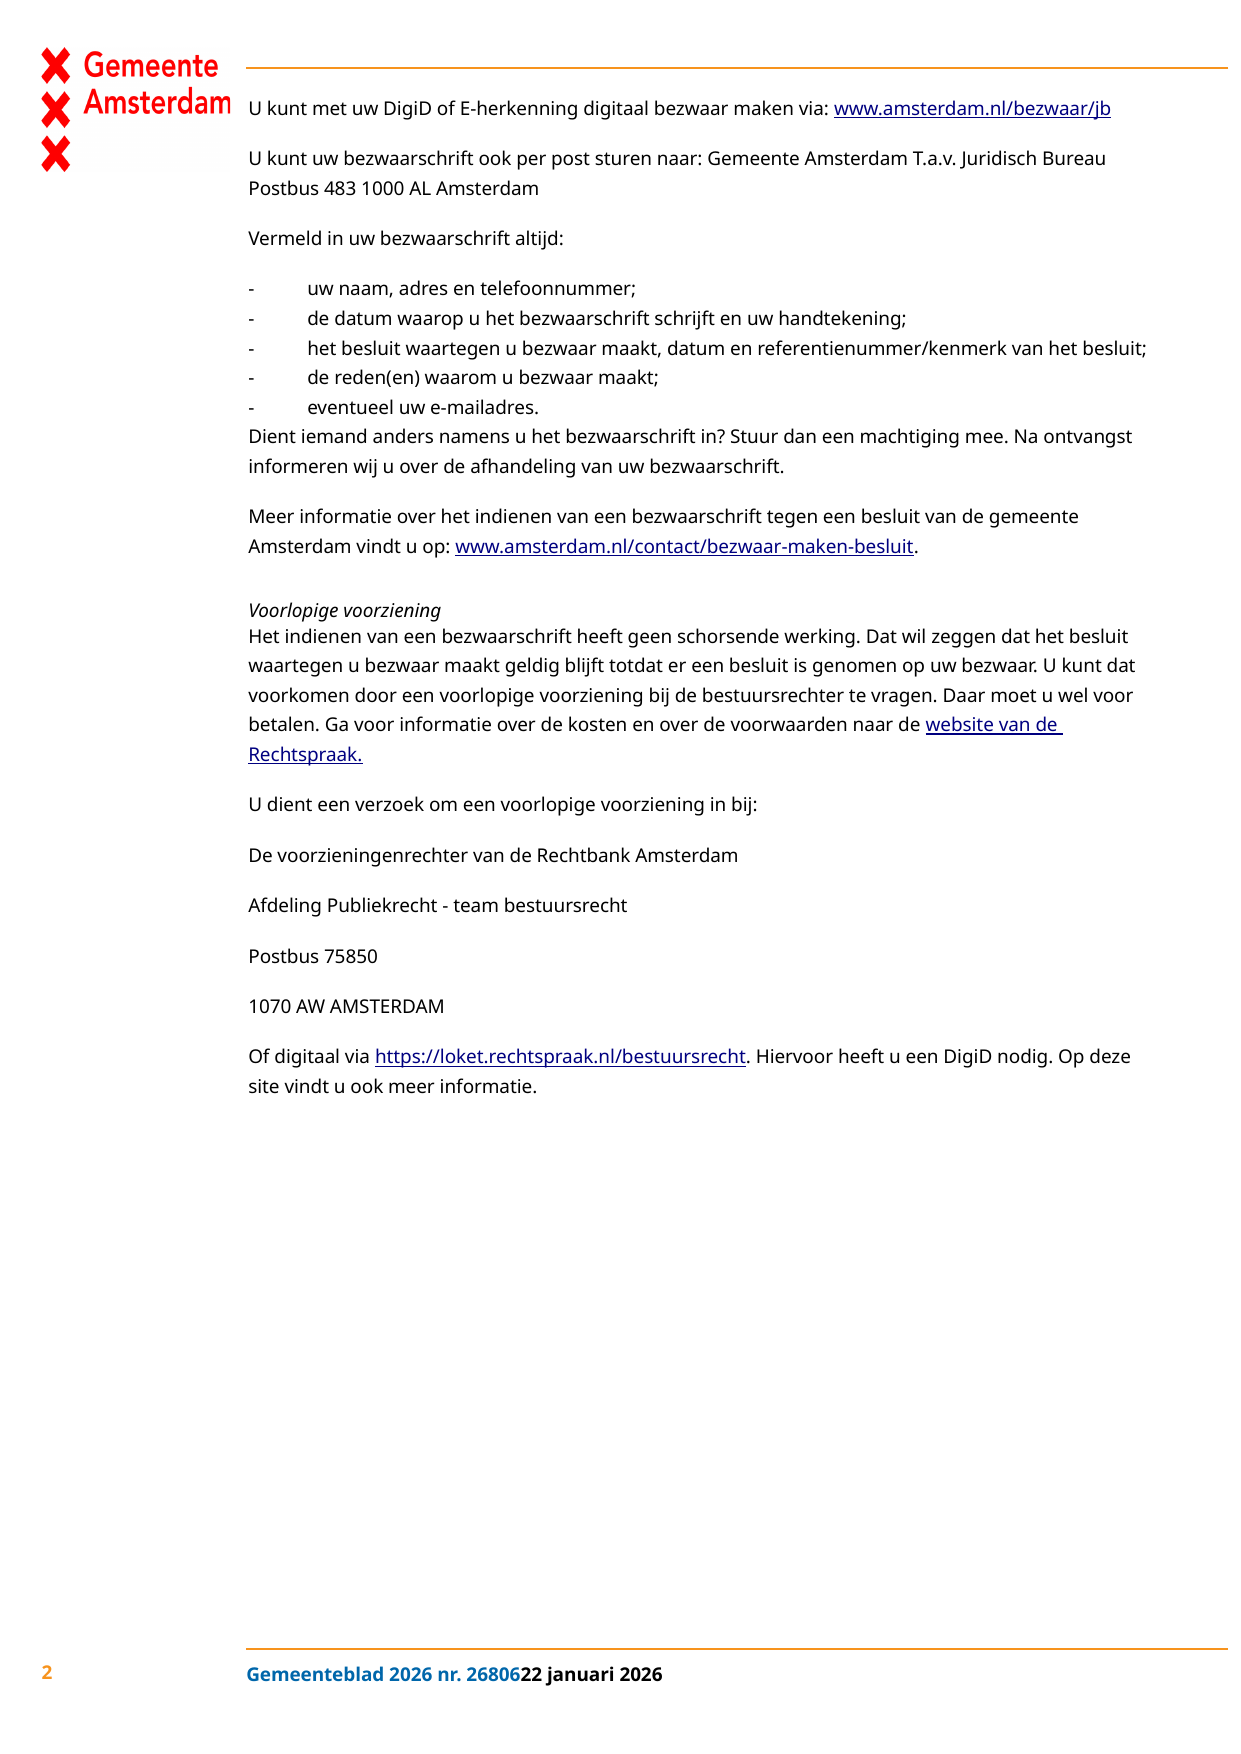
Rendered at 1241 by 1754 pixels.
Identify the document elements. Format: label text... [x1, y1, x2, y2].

text Postbus 75850 [248, 943, 1152, 968]
text U dient een verzoek om een voorlopige voorziening in bij: [248, 792, 1152, 817]
list de datum waarop u het bezwaarschrift schrijft en uw handtekening; [248, 305, 1152, 331]
list de reden(en) waarom u bezwaar maakt; [248, 364, 1152, 390]
text Voorlopige voorziening [248, 597, 1152, 623]
text Vermeld in uw bezwaarschrift altijd: [248, 225, 1152, 251]
text Het indienen van een bezwaarschrift heeft geen schorsende werking. Dat wil zeggen dat het besluit waartegen u bezwaar maakt geldig blijft totdat er een besluit is genomen op uw bezwaar. U kunt dat voorkomen door een voorlopige voorziening bij de bestuursrechter te vragen. Daar moet u wel voor betalen. Ga voor informatie over de kosten en over de voorwaarden naar de website van de Rechtspraak. [248, 623, 1152, 767]
text U kunt uw bezwaarschrift ook per post sturen naar: Gemeente Amsterdam T.a.v. Juridisch Bureau Postbus 483 1000 AL Amsterdam [248, 145, 1152, 201]
picture [41, 47, 231, 172]
list uw naam, adres en telefoonnummer; [248, 276, 1152, 301]
text Afdeling Publiekrecht - team bestuursrecht [248, 892, 1152, 918]
text Of digitaal via https://loket.rechtspraak.nl/bestuursrecht. Hiervoor heeft u een DigiD nodig. Op deze site vindt u ook meer informatie. [248, 1044, 1152, 1099]
list het besluit waartegen u bezwaar maakt, datum en referentienummer/kenmerk van het besluit; [248, 335, 1152, 361]
text De voorzieningenrechter van de Rechtbank Amsterdam [248, 842, 1152, 868]
text Meer informatie over het indienen van een bezwaarschrift tegen een besluit van de gemeente Amsterdam vindt u op: www.amsterdam.nl/contact/bezwaar-maken-besluit. [248, 503, 1152, 559]
list eventueel uw e-mailadres. [248, 394, 1152, 420]
text U kunt met uw DigiD of E-herkenning digitaal bezwaar maken via: www.amsterdam.nl/bezwaar/jb [248, 95, 1152, 121]
text Dient iemand anders namens u het bezwaarschrift in? Stuur dan een machtiging mee. Na ontvangst informeren wij u over de afhandeling van uw bezwaarschrift. [248, 423, 1152, 479]
text 1070 AW AMSTERDAM [248, 993, 1152, 1019]
